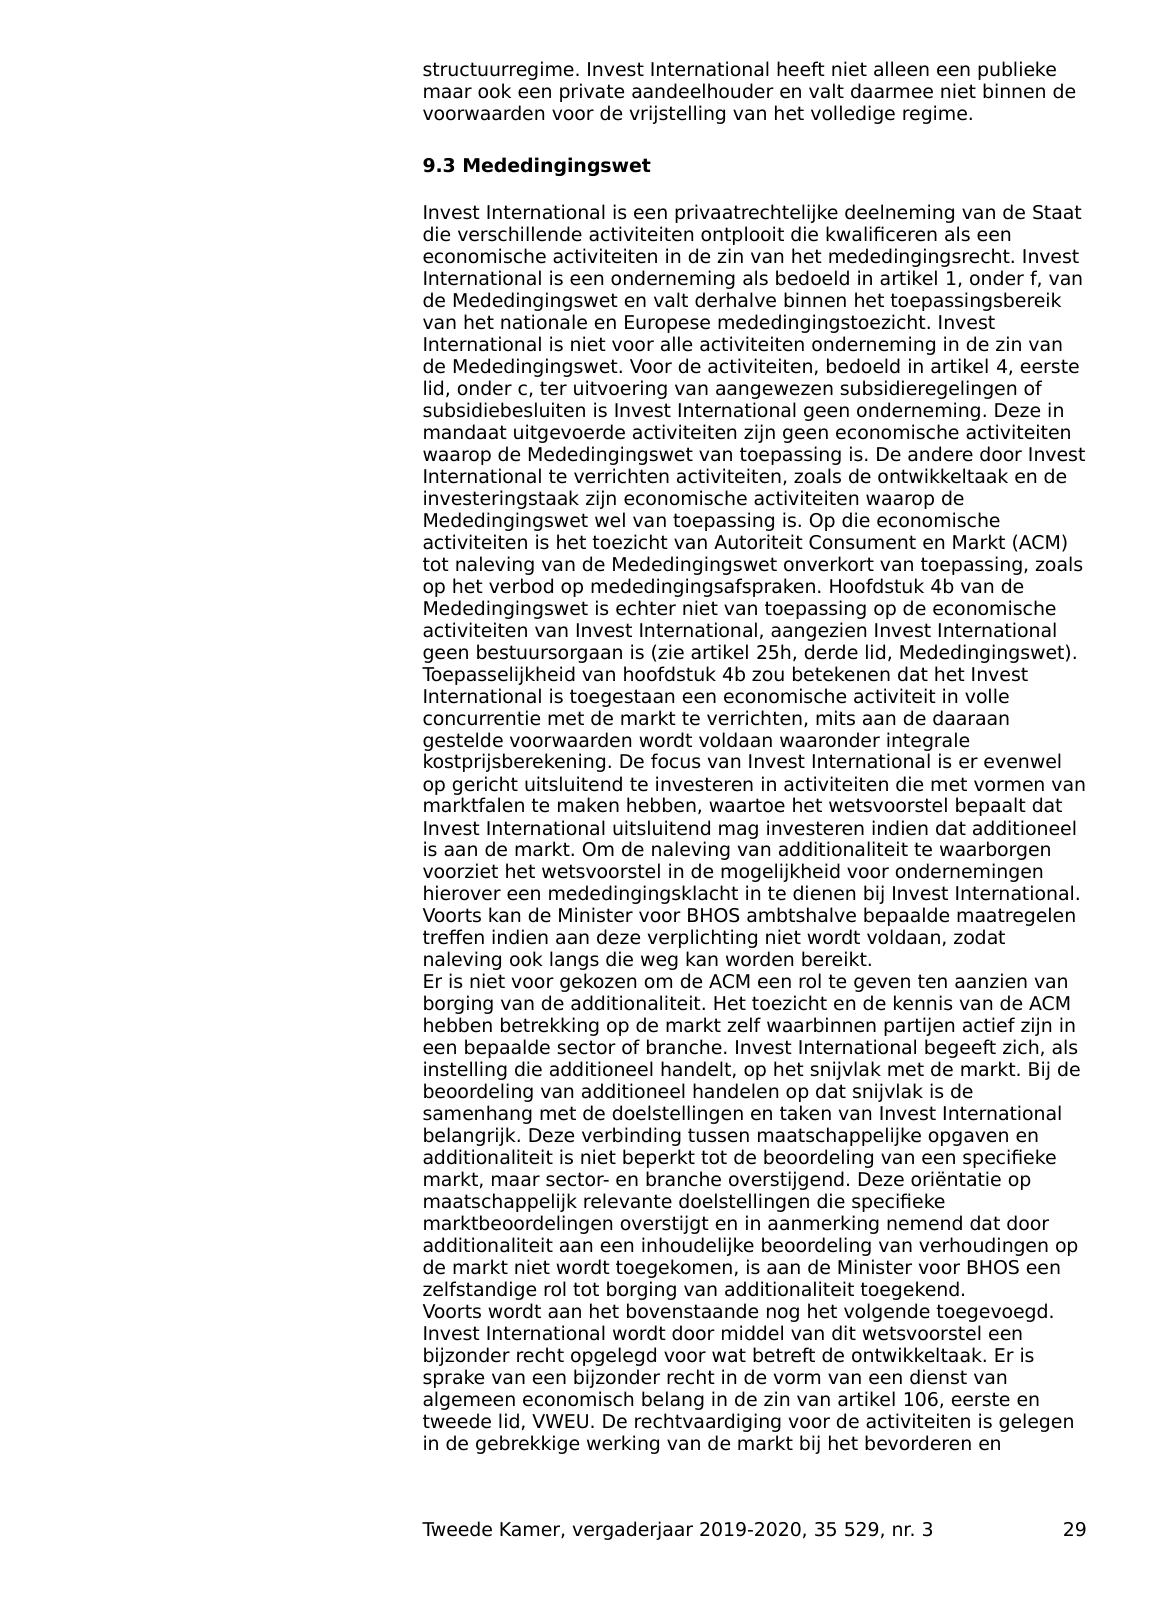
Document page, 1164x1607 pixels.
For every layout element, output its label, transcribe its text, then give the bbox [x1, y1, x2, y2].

text Invest International wordt door middel van dit wetsvoorstel een bijzonder recht opgelegd voor wat betreft de ontwikkeltaak. Er is sprake van een bijzonder recht in de vorm van een dienst van algemeen economisch belang in de zin van artikel 106, eerste en tweede lid, VWEU. De rechtvaardiging voor de activiteiten is gelegen in de gebrekkige werking van de markt bij het bevorderen en [422, 1323, 1087, 1455]
subtitle 9.3 Mededingingswet [422, 155, 1087, 177]
text Er is niet voor gekozen om de ACM een rol te geven ten aanzien van borging van de additionaliteit. Het toezicht en de kennis van de ACM hebben betrekking op de markt zelf waarbinnen partijen actief zijn in een bepaalde sector of branche. Invest International begeeft zich, als instelling die additioneel handelt, op het snijvlak met de markt. Bij de beoordeling van additioneel handelen op dat snijvlak is de samenhang met de doelstellingen en taken van Invest International belangrijk. Deze verbinding tussen maatschappelijke opgaven en additionaliteit is niet beperkt tot de beoordeling van een specifieke markt, maar sector- en branche overstijgend. Deze oriëntatie op maatschappelijk relevante doelstellingen die specifieke marktbeoordelingen overstijgt en in aanmerking nemend dat door additionaliteit aan een inhoudelijke beoordeling van verhoudingen op de markt niet wordt toegekomen, is aan de Minister voor BHOS een zelfstandige rol tot borging van additionaliteit toegekend. [422, 971, 1087, 1301]
text structuurregime. Invest International heeft niet alleen een publieke maar ook een private aandeelhouder en valt daarmee niet binnen de voorwaarden voor de vrijstelling van het volledige regime. [422, 59, 1087, 125]
text Invest International is een privaatrechtelijke deelneming van de Staat die verschillende activiteiten ontplooit die kwalificeren als een economische activiteiten in de zin van het mededingingsrecht. Invest International is een onderneming als bedoeld in artikel 1, onder f, van de Mededingingswet en valt derhalve binnen het toepassingsbereik van het nationale en Europese mededingingstoezicht. Invest International is niet voor alle activiteiten onderneming in de zin van de Mededingingswet. Voor de activiteiten, bedoeld in artikel 4, eerste lid, onder c, ter uitvoering van aangewezen subsidieregelingen of subsidiebesluiten is Invest International geen onderneming. Deze in mandaat uitgevoerde activiteiten zijn geen economische activiteiten waarop de Mededingingswet van toepassing is. De andere door Invest International te verrichten activiteiten, zoals de ontwikkeltaak en de investeringstaak zijn economische activiteiten waarop de Mededingingswet wel van toepassing is. Op die economische activiteiten is het toezicht van Autoriteit Consument en Markt (ACM) tot naleving van de Mededingingswet onverkort van toepassing, zoals op het verbod op mededingingsafspraken. Hoofdstuk 4b van de Mededingingswet is echter niet van toepassing op de economische activiteiten van Invest International, aangezien Invest International geen bestuursorgaan is (zie artikel 25h, derde lid, Mededingingswet). Toepasselijkheid van hoofdstuk 4b zou betekenen dat het Invest International is toegestaan een economische activiteit in volle concurrentie met de markt te verrichten, mits aan de daaraan gestelde voorwaarden wordt voldaan waaronder integrale kostprijsberekening. De focus van Invest International is er evenwel op gericht uitsluitend te investeren in activiteiten die met vormen van marktfalen te maken hebben, waartoe het wetsvoorstel bepaalt dat Invest International uitsluitend mag investeren indien dat additioneel is aan de markt. Om de naleving van additionaliteit te waarborgen voorziet het wetsvoorstel in de mogelijkheid voor ondernemingen hierover een mededingingsklacht in te dienen bij Invest International. Voorts kan de Minister voor BHOS ambtshalve bepaalde maatregelen treffen indien aan deze verplichting niet wordt voldaan, zodat naleving ook langs die weg kan worden bereikt. [422, 202, 1087, 971]
text Voorts wordt aan het bovenstaande nog het volgende toegevoegd. [422, 1301, 1087, 1323]
